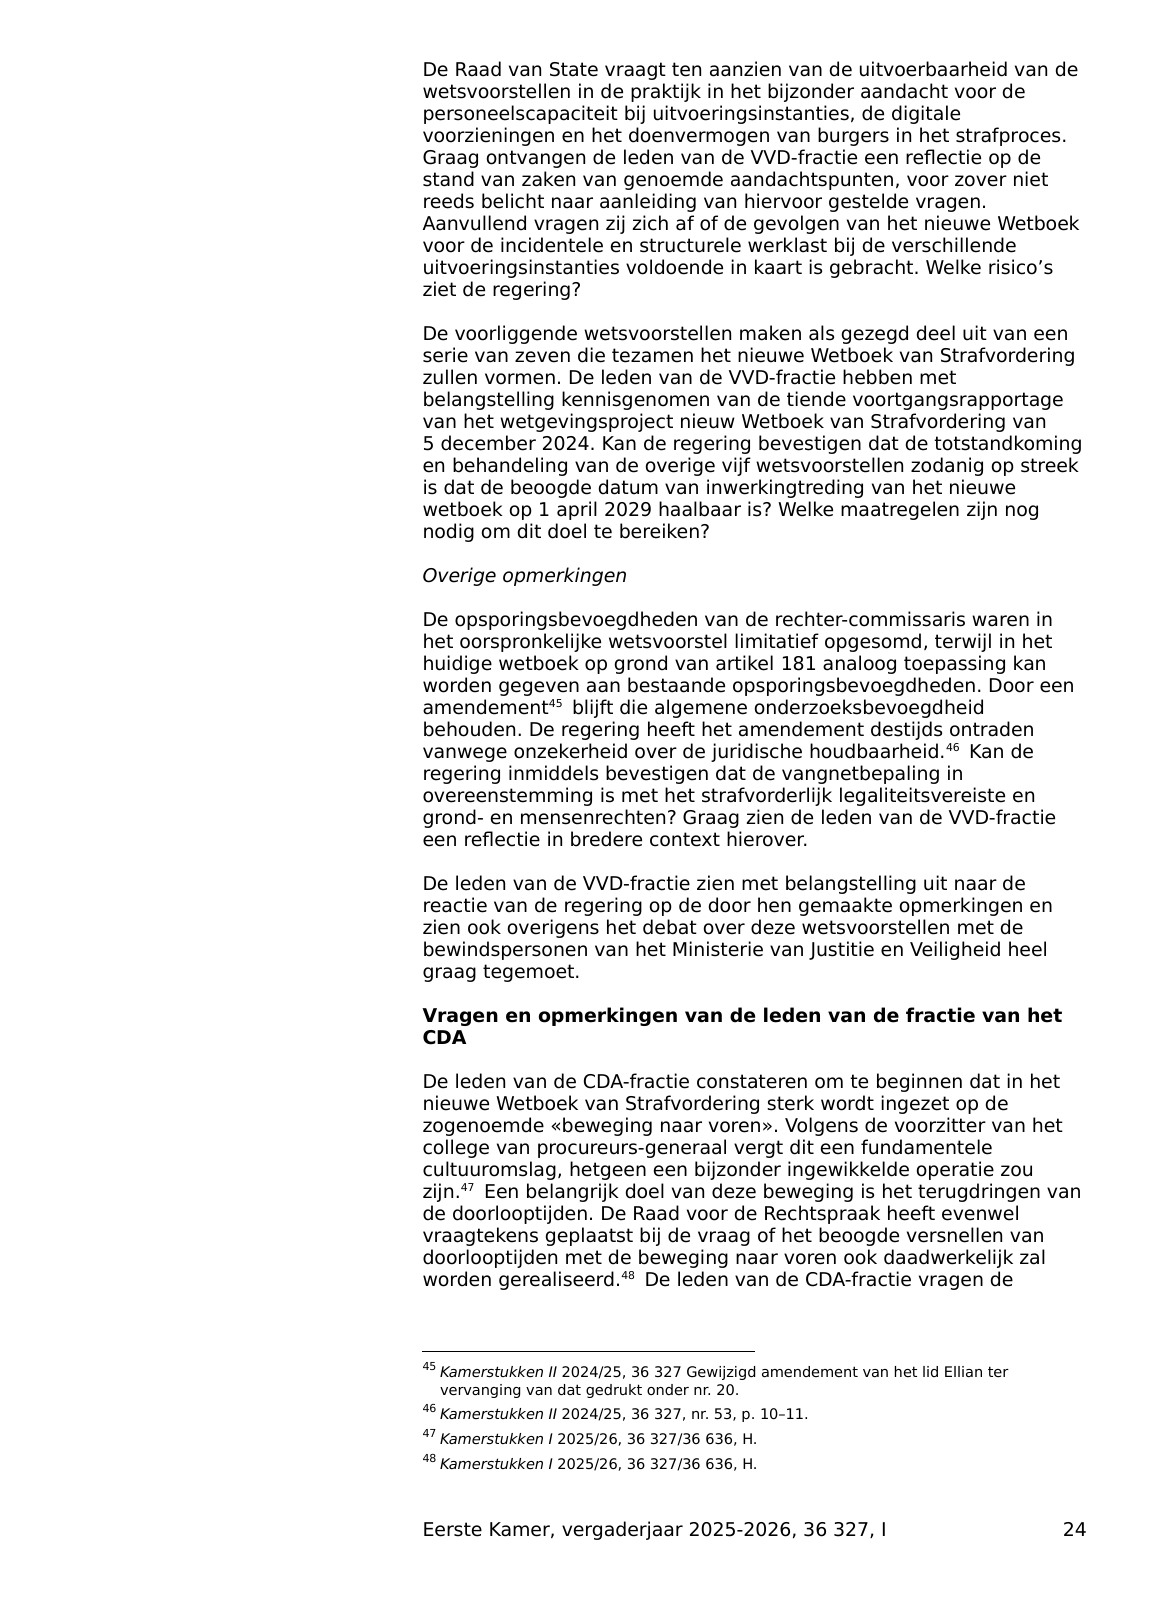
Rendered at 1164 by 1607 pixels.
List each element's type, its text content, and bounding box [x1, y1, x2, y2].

text De leden van de VVD-fractie zien met belangstelling uit naar de reactie van de regering op de door hen gemaakte opmerkingen en zien ook overigens het debat over deze wetsvoorstellen met de bewindspersonen van het Ministerie van Justitie en Veiligheid heel graag tegemoet. [422, 873, 1087, 983]
subtitle Vragen en opmerkingen van de leden van de fractie van het CDA [422, 1005, 1087, 1049]
text Kamerstukken I 2025/26, 36 327/36 636, H. [422, 1427, 1087, 1449]
text Kamerstukken II 2024/25, 36 327 Gewijzigd amendement van het lid Ellian ter vervanging van dat gedrukt onder nr. 20. [422, 1360, 1087, 1399]
subtitle Overige opmerkingen [422, 565, 1087, 587]
text De Raad van State vraagt ten aanzien van de uitvoerbaarheid van de wetsvoorstellen in de praktijk in het bijzonder aandacht voor de personeelscapaciteit bij uitvoeringsinstanties, de digitale voorzieningen en het doenvermogen van burgers in het strafproces. Graag ontvangen de leden van de VVD-fractie een reflectie op de stand van zaken van genoemde aandachtspunten, voor zover niet reeds belicht naar aanleiding van hiervoor gestelde vragen. Aanvullend vragen zij zich af of de gevolgen van het nieuwe Wetboek voor de incidentele en structurele werklast bij de verschillende uitvoeringsinstanties voldoende in kaart is gebracht. Welke risico’s ziet de regering? [422, 59, 1087, 301]
text De voorliggende wetsvoorstellen maken als gezegd deel uit van een serie van zeven die tezamen het nieuwe Wetboek van Strafvordering zullen vormen. De leden van de VVD-fractie hebben met belangstelling kennisgenomen van de tiende voortgangsrapportage van het wetgevingsproject nieuw Wetboek van Strafvordering van 5 december 2024. Kan de regering bevestigen dat de totstandkoming en behandeling van de overige vijf wetsvoorstellen zodanig op streek is dat de beoogde datum van inwerkingtreding van het nieuwe wetboek op 1 april 2029 haalbaar is? Welke maatregelen zijn nog nodig om dit doel te bereiken? [422, 323, 1087, 543]
text De leden van de CDA-fractie constateren om te beginnen dat in het nieuwe Wetboek van Strafvordering sterk wordt ingezet op de zogenoemde «beweging naar voren». Volgens de voorzitter van het college van procureurs-generaal vergt dit een fundamentele cultuuromslag, hetgeen een bijzonder ingewikkelde operatie zou zijn. Een belangrijk doel van deze beweging is het terugdringen van de doorlooptijden. De Raad voor de Rechtspraak heeft evenwel vraagtekens geplaatst bij de vraag of het beoogde versnellen van doorlooptijden met de beweging naar voren ook daadwerkelijk zal worden gerealiseerd. De leden van de CDA-fractie vragen de [422, 1071, 1087, 1291]
text Kamerstukken II 2024/25, 36 327, nr. 53, p. 10–11. [422, 1402, 1087, 1424]
text Kamerstukken I 2025/26, 36 327/36 636, H. [422, 1452, 1087, 1474]
text De opsporingsbevoegdheden van de rechter-commissaris waren in het oorspronkelijke wetsvoorstel limitatief opgesomd, terwijl in het huidige wetboek op grond van artikel 181 analoog toepassing kan worden gegeven aan bestaande opsporingsbevoegdheden. Door een amendement blijft die algemene onderzoeksbevoegdheid behouden. De regering heeft het amendement destijds ontraden vanwege onzekerheid over de juridische houdbaarheid. Kan de regering inmiddels bevestigen dat de vangnetbepaling in overeenstemming is met het strafvorderlijk legaliteitsvereiste en grond- en mensenrechten? Graag zien de leden van de VVD-fractie een reflectie in bredere context hierover. [422, 609, 1087, 851]
